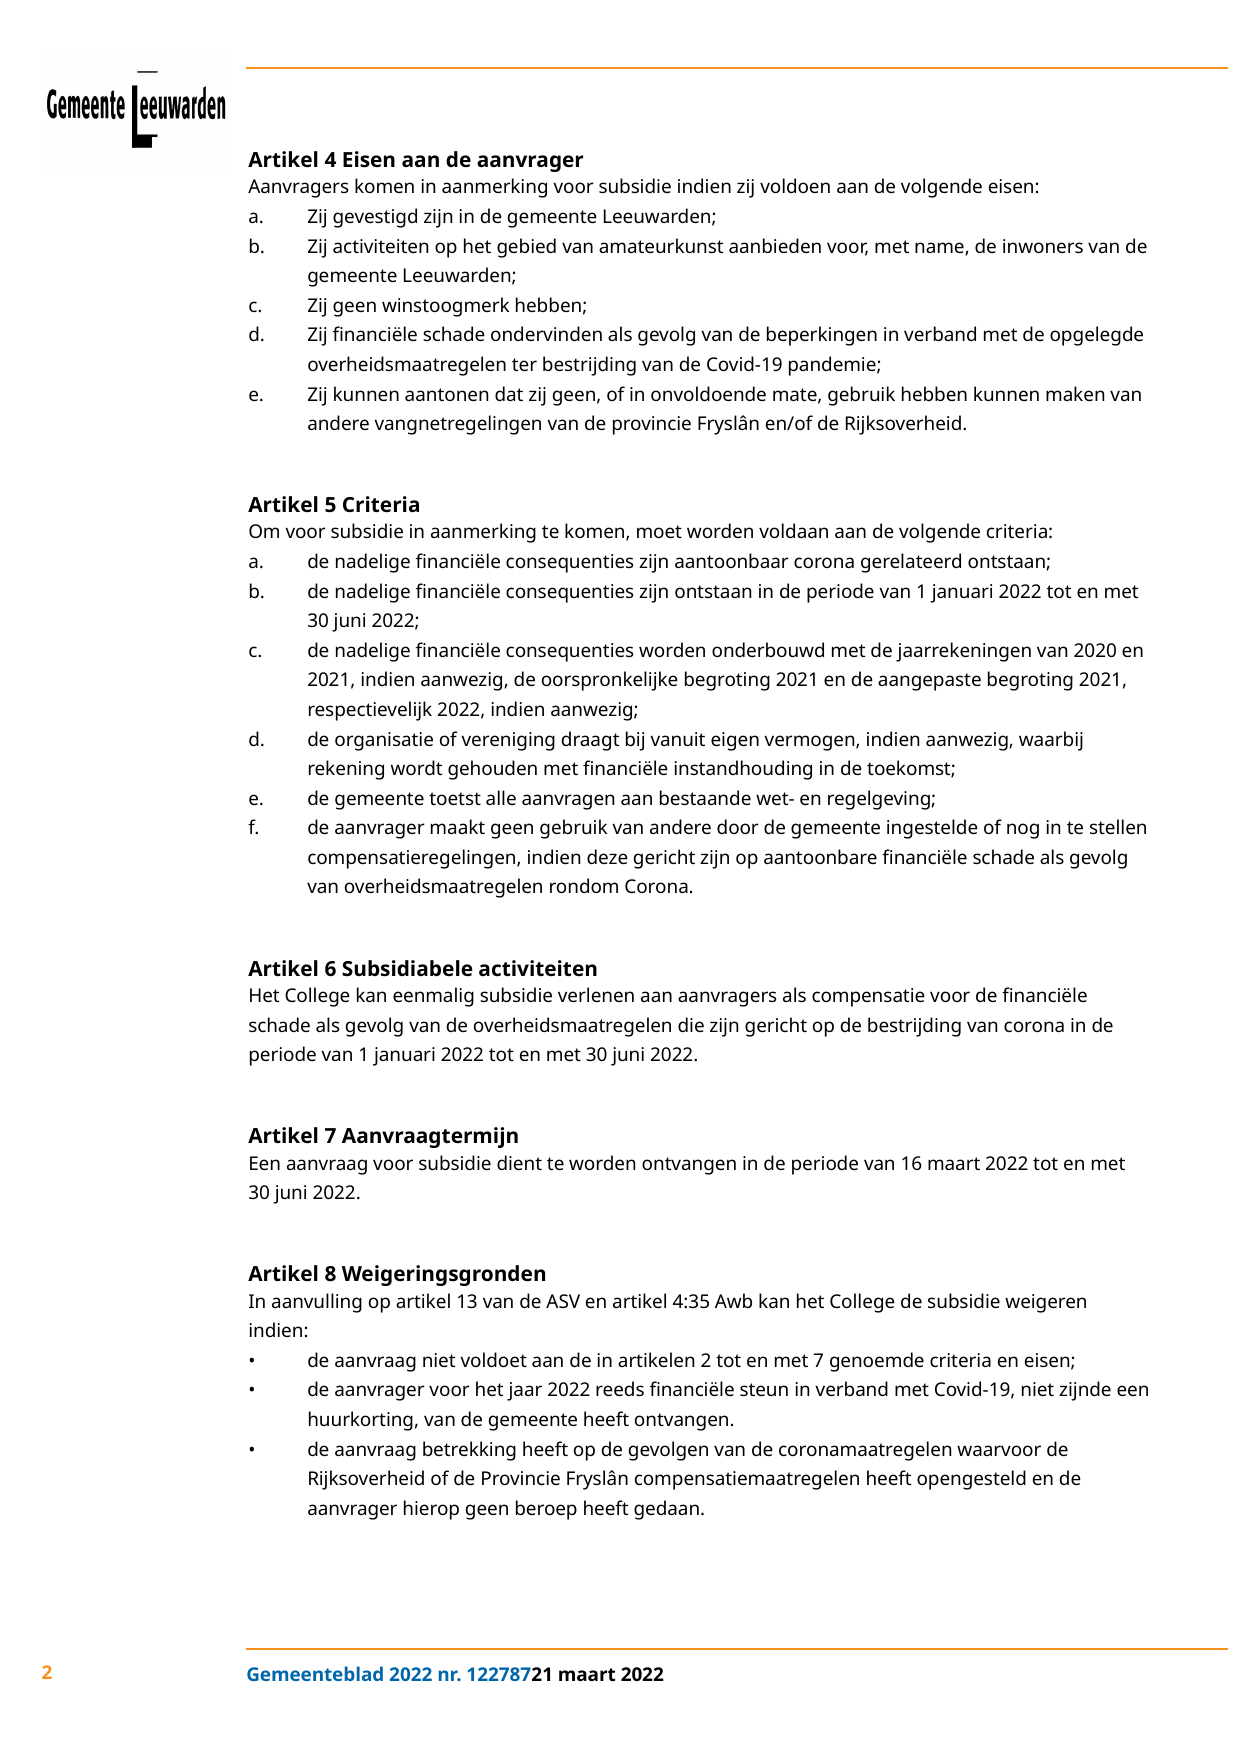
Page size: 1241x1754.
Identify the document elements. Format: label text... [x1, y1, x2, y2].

list de organisatie of vereniging draagt bij vanuit eigen vermogen, indien aanwezig, waarbij rekening wordt gehouden met financiële instandhouding in de toekomst; [248, 726, 1152, 781]
text Artikel 5 Criteria [248, 490, 1152, 519]
text Een aanvraag voor subsidie dient te worden ontvangen in de periode van 16 maart 2022 tot en met 30 juni 2022. [248, 1150, 1152, 1205]
picture [41, 47, 231, 172]
list Zij geen winstoogmerk hebben; [248, 292, 1152, 318]
list de aanvrager maakt geen gebruik van andere door de gemeente ingestelde of nog in te stellen compensatieregelingen, indien deze gericht zijn op aantoonbare financiële schade als gevolg van overheidsmaatregelen rondom Corona. [248, 814, 1152, 899]
text Om voor subsidie in aanmerking te komen, moet worden voldaan aan de volgende criteria: [248, 519, 1152, 544]
list Zij activiteiten op het gebied van amateurkunst aanbieden voor, met name, de inwoners van de gemeente Leeuwarden; [248, 233, 1152, 288]
list de nadelige financiële consequenties worden onderbouwd met de jaarrekeningen van 2020 en 2021, indien aanwezig, de oorspronkelijke begroting 2021 en de aangepaste begroting 2021, respectievelijk 2022, indien aanwezig; [248, 637, 1152, 722]
list de aanvraag niet voldoet aan de in artikelen 2 tot en met 7 genoemde criteria en eisen; [248, 1347, 1152, 1373]
text In aanvulling op artikel 13 van de ASV en artikel 4:35 Awb kan het College de subsidie weigeren indien: [248, 1288, 1152, 1343]
text Het College kan eenmalig subsidie verlenen aan aanvragers als compensatie voor de financiële schade als gevolg van de overheidsmaatregelen die zijn gericht op de bestrijding van corona in de periode van 1 januari 2022 tot en met 30 juni 2022. [248, 982, 1152, 1067]
list de gemeente toetst alle aanvragen aan bestaande wet- en regelgeving; [248, 785, 1152, 811]
text Artikel 8 Weigeringsgronden [248, 1259, 1152, 1288]
list Zij kunnen aantonen dat zij geen, of in onvoldoende mate, gebruik hebben kunnen maken van andere vangnetregelingen van de provincie Fryslân en/of de Rijksoverheid. [248, 381, 1152, 436]
list de nadelige financiële consequenties zijn aantoonbaar corona gerelateerd ontstaan; [248, 548, 1152, 574]
text Artikel 4 Eisen aan de aanvrager [248, 145, 1152, 174]
list Zij financiële schade ondervinden als gevolg van de beperkingen in verband met de opgelegde overheidsmaatregelen ter bestrijding van de Covid-19 pandemie; [248, 322, 1152, 377]
text Aanvragers komen in aanmerking voor subsidie indien zij voldoen aan de volgende eisen: [248, 174, 1152, 199]
list de aanvrager voor het jaar 2022 reeds financiële steun in verband met Covid-19, niet zijnde een huurkorting, van de gemeente heeft ontvangen. [248, 1377, 1152, 1432]
text Artikel 6 Subsidiabele activiteiten [248, 954, 1152, 982]
list de nadelige financiële consequenties zijn ontstaan in de periode van 1 januari 2022 tot en met 30 juni 2022; [248, 578, 1152, 633]
text Artikel 7 Aanvraagtermijn [248, 1121, 1152, 1150]
list Zij gevestigd zijn in de gemeente Leeuwarden; [248, 203, 1152, 229]
list de aanvraag betrekking heeft op de gevolgen van de coronamaatregelen waarvoor de Rijksoverheid of de Provincie Fryslân compensatiemaatregelen heeft opengesteld en de aanvrager hierop geen beroep heeft gedaan. [248, 1436, 1152, 1521]
